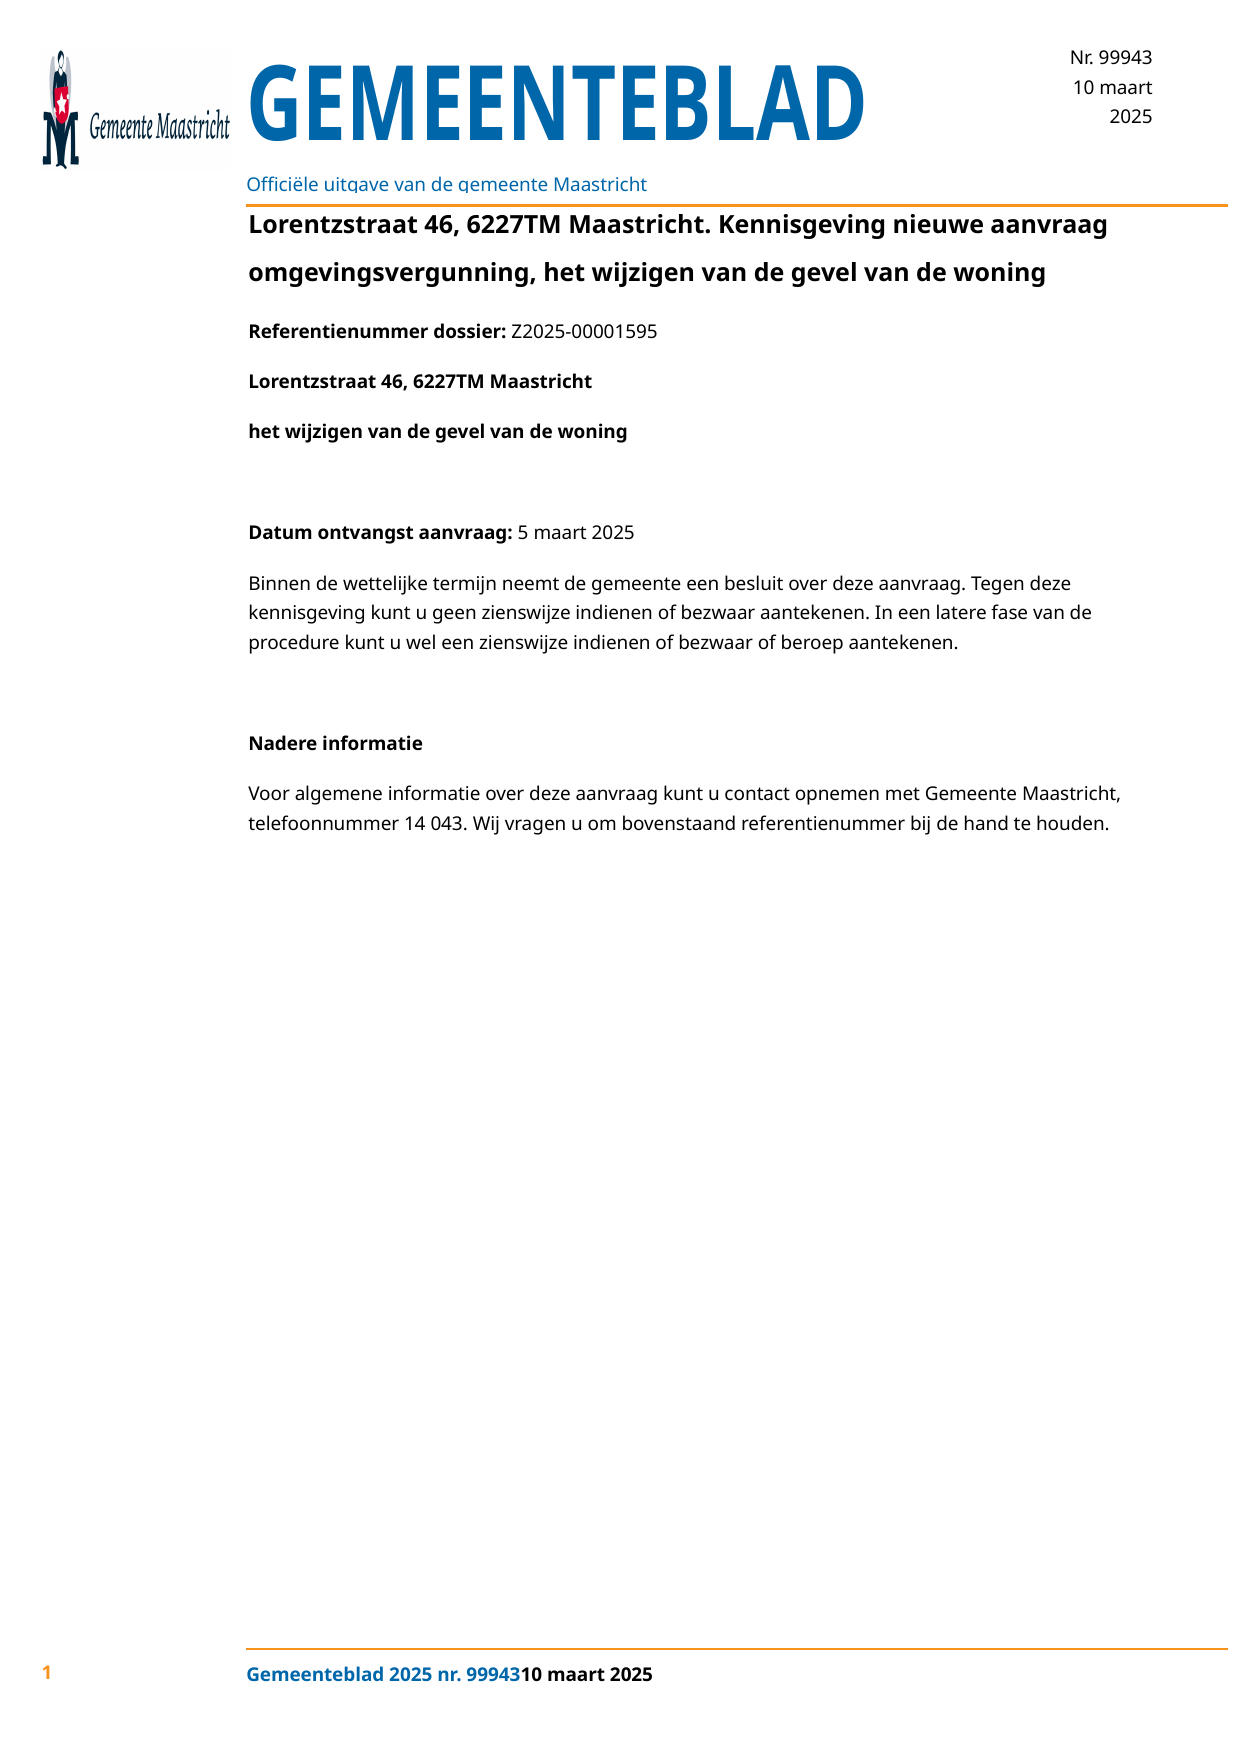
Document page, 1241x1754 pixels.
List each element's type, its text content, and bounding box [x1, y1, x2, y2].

text Nadere informatie [248, 730, 1152, 756]
text Referentienummer dossier: Z2025-00001595 [248, 318, 1152, 344]
text Binnen de wettelijke termijn neemt de gemeente een besluit over deze aanvraag. Tegen deze kennisgeving kunt u geen zienswijze indienen of bezwaar aantekenen. In een latere fase van de procedure kunt u wel een zienswijze indienen of bezwaar of beroep aantekenen. [248, 570, 1152, 655]
text Datum ontvangst aanvraag: 5 maart 2025 [248, 519, 1152, 545]
text het wijzigen van de gevel van de woning [248, 419, 1152, 444]
text Voor algemene informatie over deze aanvraag kunt u contact opnemen met Gemeente Maastricht, telefoonnummer 14 043. Wij vragen u om bovenstaand referentienummer bij de hand te houden. [248, 780, 1152, 836]
text Lorentzstraat 46, 6227TM Maastricht [248, 368, 1152, 394]
text Lorentzstraat 46, 6227TM Maastricht. Kennisgeving nieuwe aanvraag omgevingsvergunning, het wijzigen van de gevel van de woning [248, 207, 1152, 288]
picture [41, 47, 231, 172]
